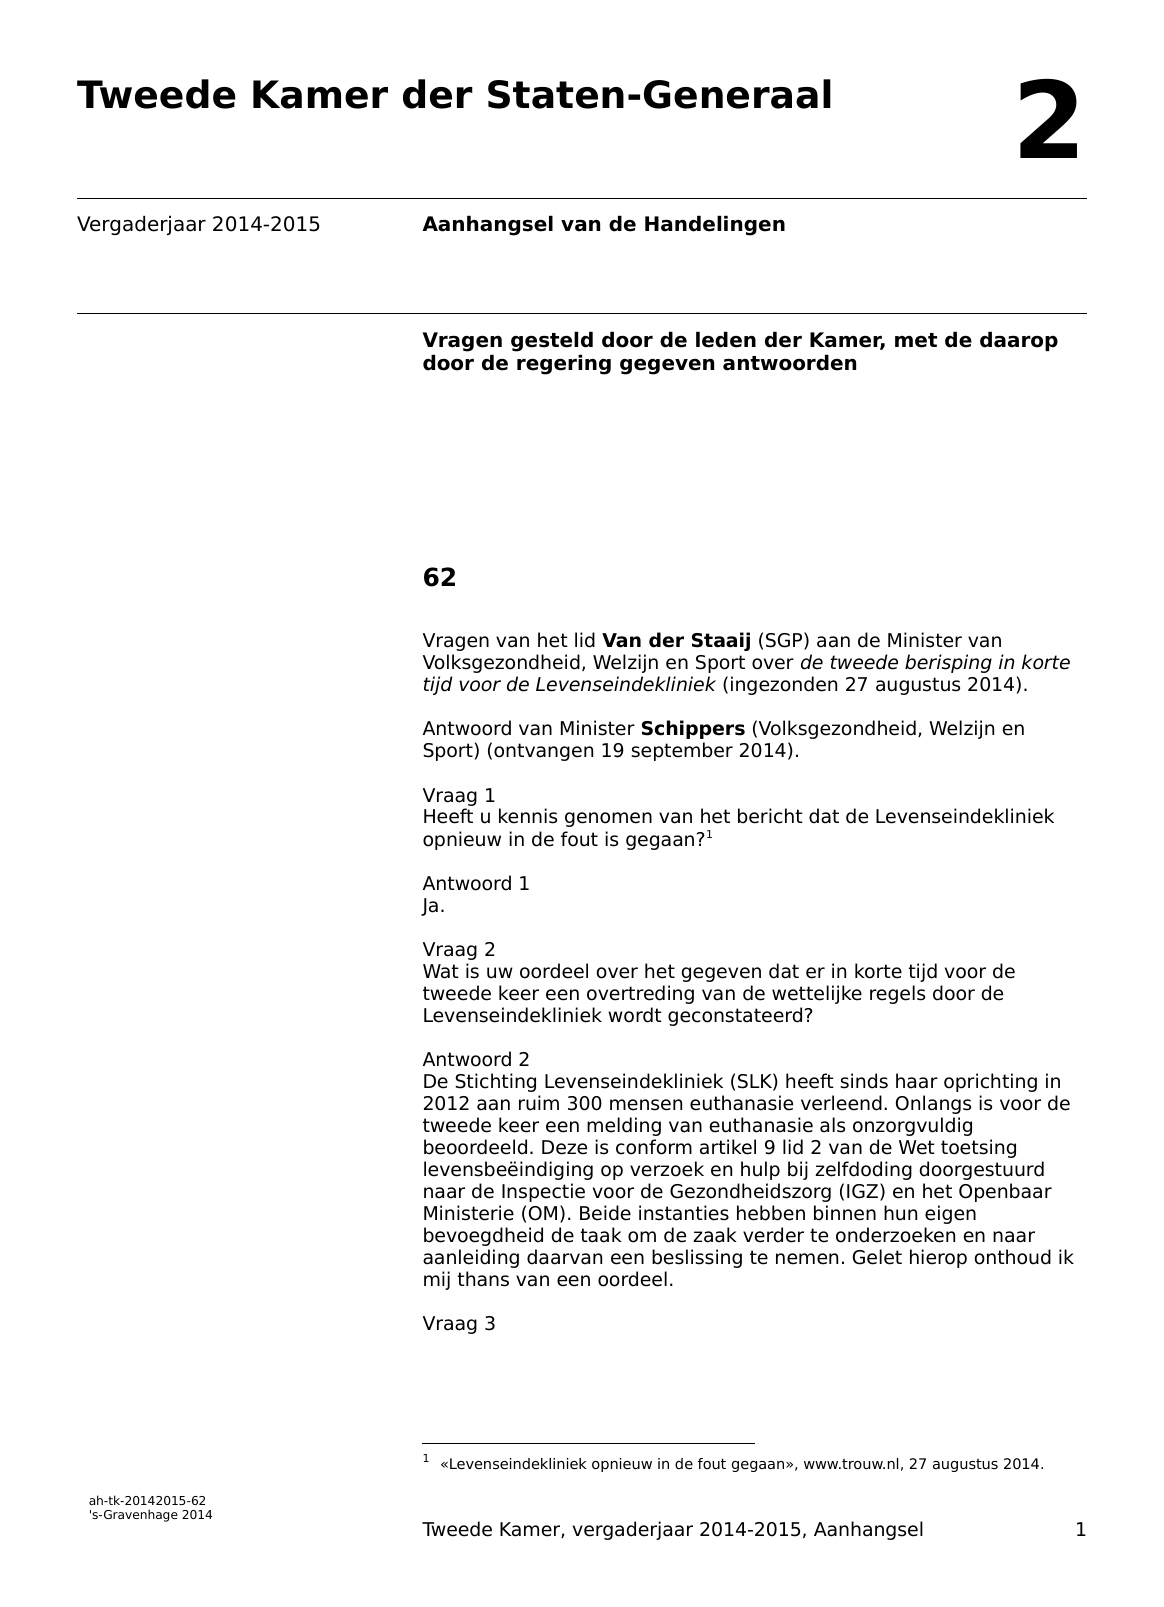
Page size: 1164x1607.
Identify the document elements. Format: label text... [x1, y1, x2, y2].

text 's-Gravenhage 2014 [88, 1508, 323, 1522]
table_header Tweede Kamer der Staten-Generaal [77, 59, 886, 198]
text Vragen van het lid Van der Staaij (SGP) aan de Minister van Volksgezondheid, Welzijn en Sport over de tweede berisping in korte tijd voor de Levenseindekliniek (ingezonden 27 augustus 2014). [422, 630, 1087, 696]
text Antwoord van Minister Schippers (Volksgezondheid, Welzijn en Sport) (ontvangen 19 september 2014). [422, 718, 1087, 762]
text Ja. [422, 894, 1087, 917]
text Antwoord 2 [422, 1049, 1087, 1071]
table_header 2 [886, 59, 1087, 198]
text Antwoord 1 [422, 873, 1087, 894]
text Heeft u kennis genomen van het bericht dat de Levenseindekliniek opnieuw in de fout is gegaan? [422, 806, 1087, 850]
text Vraag 1 [422, 784, 1087, 806]
table_cell Vergaderjaar 2014-2015 [77, 199, 422, 313]
text Vraag 2 [422, 939, 1087, 961]
text 62 [422, 563, 1087, 592]
text ah-tk-20142015-62 [88, 1494, 323, 1508]
text «Levenseindekliniek opnieuw in de fout gegaan», www.trouw.nl, 27 augustus 2014. [422, 1452, 1087, 1474]
text Wat is uw oordeel over het gegeven dat er in korte tijd voor de tweede keer een overtreding van de wettelijke regels door de Levenseindekliniek wordt geconstateerd? [422, 961, 1087, 1027]
text Vraag 3 [422, 1313, 1087, 1335]
table_cell [77, 314, 422, 375]
text De Stichting Levenseindekliniek (SLK) heeft sinds haar oprichting in 2012 aan ruim 300 mensen euthanasie verleend. Onlangs is voor de tweede keer een melding van euthanasie als onzorgvuldig beoordeeld. Deze is conform artikel 9 lid 2 van de Wet toetsing levensbeëindiging op verzoek en hulp bij zelfdoding doorgestuurd naar de Inspectie voor de Gezondheidszorg (IGZ) en het Openbaar Ministerie (OM). Beide instanties hebben binnen hun eigen bevoegdheid de taak om de zaak verder te onderzoeken en naar aanleiding daarvan een beslissing te nemen. Gelet hierop onthoud ik mij thans van een oordeel. [422, 1071, 1087, 1291]
table_cell Aanhangsel van de Handelingen [422, 199, 1087, 313]
table_cell Vragen gesteld door de leden der Kamer, met de daarop door de regering gegeven antwoorden [422, 314, 1087, 375]
